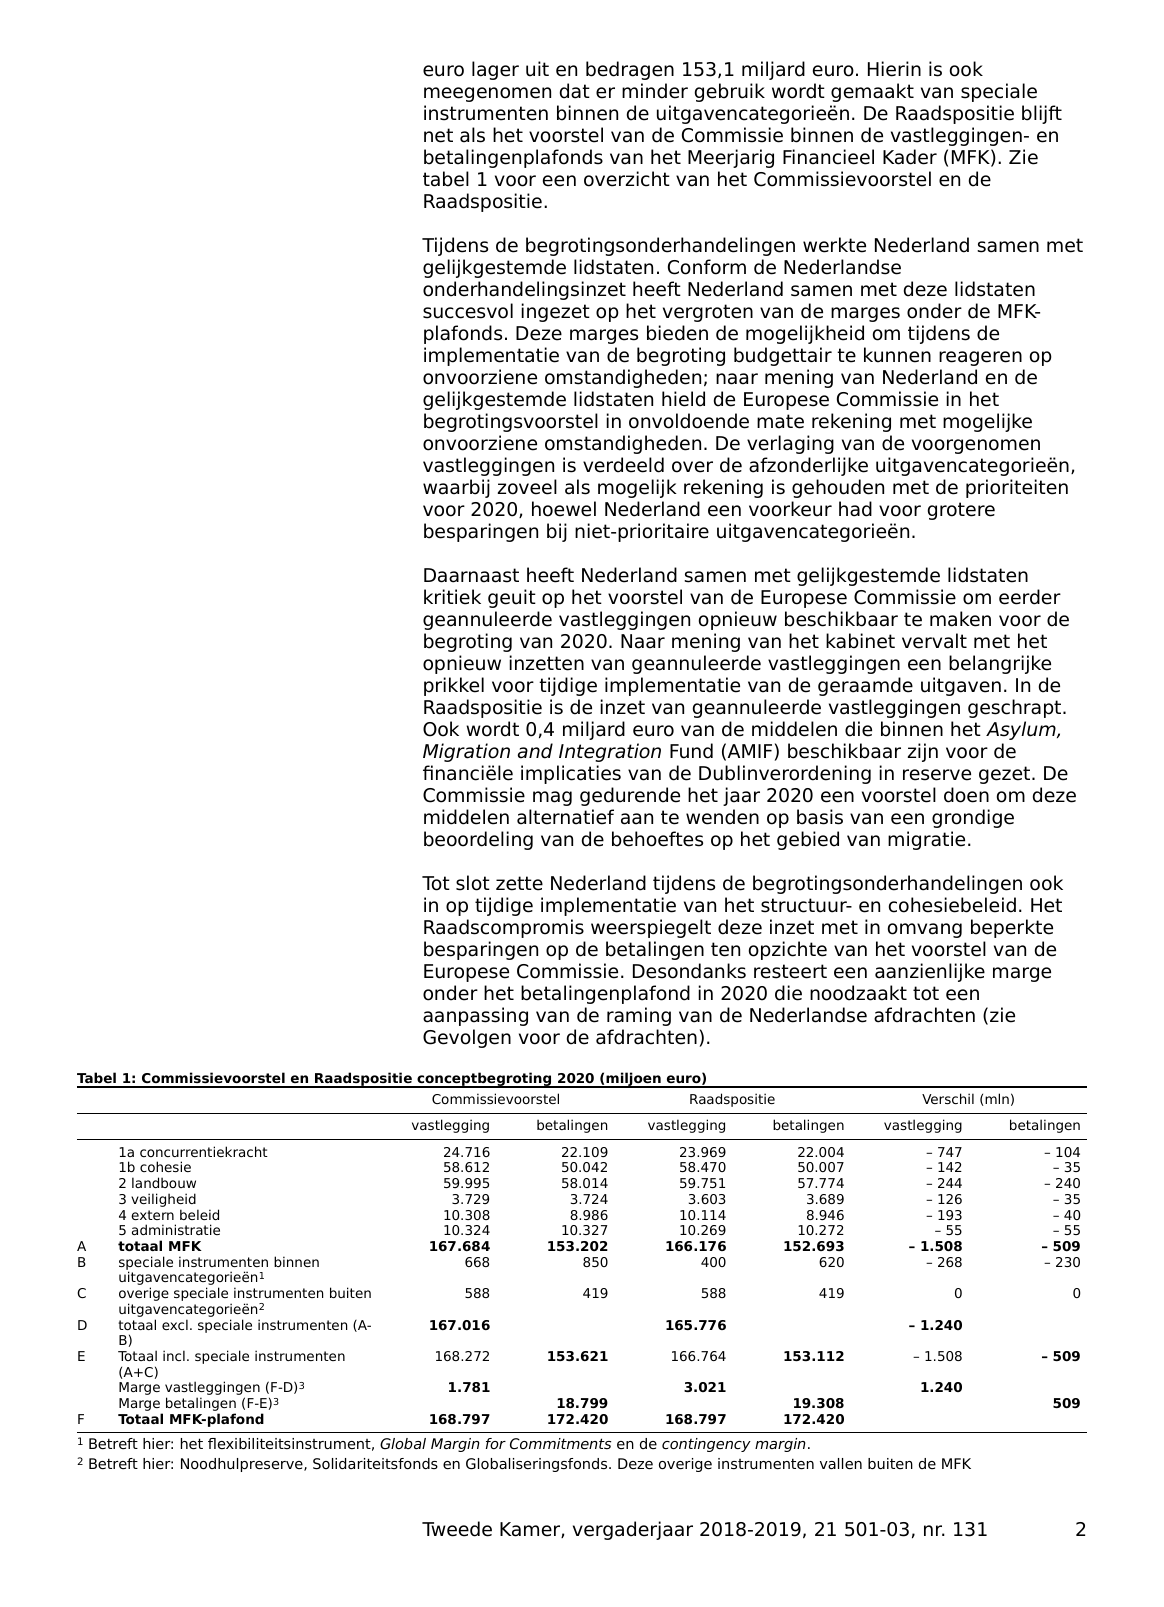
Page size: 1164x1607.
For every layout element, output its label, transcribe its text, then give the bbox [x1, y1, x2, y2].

table_cell 1b cohesie [112, 1160, 378, 1176]
table_cell 58.470 [614, 1160, 732, 1176]
table_cell 2 landbouw [112, 1176, 378, 1192]
table_cell 166.176 [614, 1239, 732, 1254]
table_cell 509 [969, 1396, 1087, 1412]
table_cell 588 [378, 1286, 496, 1317]
table_cell – 104 [969, 1140, 1087, 1160]
table_cell totaal excl. speciale instrumenten (A-B) [112, 1318, 378, 1349]
table_cell 0 [969, 1286, 1087, 1317]
table_cell 419 [496, 1286, 614, 1317]
table_cell 19.308 [732, 1396, 850, 1412]
table_cell 3.603 [614, 1192, 732, 1207]
table_cell 3.729 [378, 1192, 496, 1207]
table_cell – 126 [850, 1192, 968, 1207]
table_cell [77, 1114, 112, 1139]
text euro lager uit en bedragen 153,1 miljard euro. Hierin is ook meegenomen dat er minder gebruik wordt gemaakt van speciale instrumenten binnen de uitgavencategorieën. De Raadspositie blijft net als het voorstel van de Commissie binnen de vastleggingen- en betalingenplafonds van het Meerjarig Financieel Kader (MFK). Zie tabel 1 voor een overzicht van het Commissievoorstel en de Raadspositie. [422, 59, 1087, 213]
table_cell – 244 [850, 1176, 968, 1192]
table_cell 166.764 [614, 1349, 732, 1380]
table_cell 3.689 [732, 1192, 850, 1207]
table_cell vastlegging [850, 1114, 968, 1139]
table_cell speciale instrumenten binnen uitgavencategorieën1 [112, 1255, 378, 1286]
table_cell 10.272 [732, 1223, 850, 1239]
table_cell [77, 1380, 112, 1396]
table_cell [850, 1396, 968, 1412]
table_cell 10.308 [378, 1207, 496, 1223]
table_cell [77, 1192, 112, 1207]
table_cell 57.774 [732, 1176, 850, 1192]
table_cell 50.042 [496, 1160, 614, 1176]
table_cell [496, 1380, 614, 1396]
table_cell 3.021 [614, 1380, 732, 1396]
table_cell 167.016 [378, 1318, 496, 1349]
table_cell – 193 [850, 1207, 968, 1223]
table_cell 0 [850, 1286, 968, 1317]
table_cell 1 Betreft hier: het flexibiliteitsinstrument, Global Margin for Commitments en de contingency margin. 2 Betreft hier: Noodhulpreserve, Solidariteitsfonds en Globaliseringsfonds. Deze overige instrumenten vallen buiten de MFK [77, 1433, 1087, 1473]
table_cell – 35 [969, 1160, 1087, 1176]
table_cell [77, 1207, 112, 1223]
table_cell A [77, 1239, 112, 1254]
table_cell Verschil (mln) [850, 1088, 1087, 1112]
table_cell F [77, 1412, 112, 1432]
table_cell 153.112 [732, 1349, 850, 1380]
table_cell 1.781 [378, 1380, 496, 1396]
table_cell – 509 [969, 1349, 1087, 1380]
table_cell Marge betalingen (F-E)3 [112, 1396, 378, 1412]
table_cell 58.014 [496, 1176, 614, 1192]
table_cell [77, 1223, 112, 1239]
table_cell [969, 1412, 1087, 1432]
table_cell 22.109 [496, 1140, 614, 1160]
table_cell Totaal incl. speciale instrumenten (A+C) [112, 1349, 378, 1380]
table_cell [112, 1088, 378, 1112]
table_cell 400 [614, 1255, 732, 1286]
table_cell [969, 1380, 1087, 1396]
text Tot slot zette Nederland tijdens de begrotingsonderhandelingen ook in op tijdige implementatie van het structuur- en cohesiebeleid. Het Raadscompromis weerspiegelt deze inzet met in omvang beperkte besparingen op de betalingen ten opzichte van het voorstel van de Europese Commissie. Desondanks resteert een aanzienlijke marge onder het betalingenplafond in 2020 die noodzaakt tot een aanpassing van de raming van de Nederlandse afdrachten (zie Gevolgen voor de afdrachten). [422, 873, 1087, 1049]
table_cell 153.621 [496, 1349, 614, 1380]
table_cell 5 administratie [112, 1223, 378, 1239]
table_cell – 55 [969, 1223, 1087, 1239]
table_cell 620 [732, 1255, 850, 1286]
table_cell 10.269 [614, 1223, 732, 1239]
table_cell 18.799 [496, 1396, 614, 1412]
table_cell 10.114 [614, 1207, 732, 1223]
table_cell 172.420 [732, 1412, 850, 1432]
table_cell [969, 1318, 1087, 1349]
table_cell overige speciale instrumenten buiten uitgavencategorieën2 [112, 1286, 378, 1317]
table_cell 8.946 [732, 1207, 850, 1223]
table_cell – 1.508 [850, 1239, 968, 1254]
table_cell – 40 [969, 1207, 1087, 1223]
table_cell – 35 [969, 1192, 1087, 1207]
table_header Tabel 1: Commissievoorstel en Raadspositie conceptbegroting 2020 (miljoen euro) [77, 1071, 1087, 1086]
table_cell Marge vastleggingen (F-D)3 [112, 1380, 378, 1396]
table_cell 3 veiligheid [112, 1192, 378, 1207]
table_cell 168.797 [614, 1412, 732, 1432]
table_cell – 230 [969, 1255, 1087, 1286]
table_cell [378, 1396, 496, 1412]
table_cell [77, 1160, 112, 1176]
table_cell E [77, 1349, 112, 1380]
table_cell 152.693 [732, 1239, 850, 1254]
table_cell vastlegging [378, 1114, 496, 1139]
table_cell Commissievoorstel [378, 1088, 614, 1112]
table_cell 50.007 [732, 1160, 850, 1176]
table_cell 58.612 [378, 1160, 496, 1176]
table_cell 1a concurrentiekracht [112, 1140, 378, 1160]
table_cell B [77, 1255, 112, 1286]
table_cell 10.327 [496, 1223, 614, 1239]
table_cell 850 [496, 1255, 614, 1286]
text Daarnaast heeft Nederland samen met gelijkgestemde lidstaten kritiek geuit op het voorstel van de Europese Commissie om eerder geannuleerde vastleggingen opnieuw beschikbaar te maken voor de begroting van 2020. Naar mening van het kabinet vervalt met het opnieuw inzetten van geannuleerde vastleggingen een belangrijke prikkel voor tijdige implementatie van de geraamde uitgaven. In de Raadspositie is de inzet van geannuleerde vastleggingen geschrapt. Ook wordt 0,4 miljard euro van de middelen die binnen het Asylum, Migration and Integration Fund (AMIF) beschikbaar zijn voor de financiële implicaties van de Dublinverordening in reserve gezet. De Commissie mag gedurende het jaar 2020 een voorstel doen om deze middelen alternatief aan te wenden op basis van een grondige beoordeling van de behoeftes op het gebied van migratie. [422, 565, 1087, 851]
table_cell [77, 1140, 112, 1160]
table_cell 8.986 [496, 1207, 614, 1223]
table_cell 168.797 [378, 1412, 496, 1432]
table_cell betalingen [496, 1114, 614, 1139]
table_cell [732, 1380, 850, 1396]
table_cell Totaal MFK-plafond [112, 1412, 378, 1432]
table_cell C [77, 1286, 112, 1317]
table_cell [614, 1396, 732, 1412]
table_cell – 55 [850, 1223, 968, 1239]
table_cell 168.272 [378, 1349, 496, 1380]
table_cell – 142 [850, 1160, 968, 1176]
table_cell 4 extern beleid [112, 1207, 378, 1223]
table_cell – 747 [850, 1140, 968, 1160]
table_cell – 1.240 [850, 1318, 968, 1349]
table_cell [112, 1114, 378, 1139]
table_cell 59.995 [378, 1176, 496, 1192]
table_cell 419 [732, 1286, 850, 1317]
table_cell – 240 [969, 1176, 1087, 1192]
table_cell [732, 1318, 850, 1349]
table_cell betalingen [969, 1114, 1087, 1139]
table_cell 588 [614, 1286, 732, 1317]
text Tijdens de begrotingsonderhandelingen werkte Nederland samen met gelijkgestemde lidstaten. Conform de Nederlandse onderhandelingsinzet heeft Nederland samen met deze lidstaten succesvol ingezet op het vergroten van de marges onder de MFK-plafonds. Deze marges bieden de mogelijkheid om tijdens de implementatie van de begroting budgettair te kunnen reageren op onvoorziene omstandigheden; naar mening van Nederland en de gelijkgestemde lidstaten hield de Europese Commissie in het begrotingsvoorstel in onvoldoende mate rekening met mogelijke onvoorziene omstandigheden. De verlaging van de voorgenomen vastleggingen is verdeeld over de afzonderlijke uitgavencategorieën, waarbij zoveel als mogelijk rekening is gehouden met de prioriteiten voor 2020, hoewel Nederland een voorkeur had voor grotere besparingen bij niet-prioritaire uitgavencategorieën. [422, 235, 1087, 543]
table_cell – 1.508 [850, 1349, 968, 1380]
table_cell 1.240 [850, 1380, 968, 1396]
table_cell Raadspositie [614, 1088, 850, 1112]
table_cell betalingen [732, 1114, 850, 1139]
table_cell 23.969 [614, 1140, 732, 1160]
table_cell – 509 [969, 1239, 1087, 1254]
table_cell 59.751 [614, 1176, 732, 1192]
table_cell 165.776 [614, 1318, 732, 1349]
table_cell 172.420 [496, 1412, 614, 1432]
table_cell totaal MFK [112, 1239, 378, 1254]
table_cell 3.724 [496, 1192, 614, 1207]
table_cell 167.684 [378, 1239, 496, 1254]
table_cell [77, 1396, 112, 1412]
table_cell 24.716 [378, 1140, 496, 1160]
table_cell [77, 1088, 112, 1112]
table_cell 10.324 [378, 1223, 496, 1239]
table_cell [496, 1318, 614, 1349]
table_cell 22.004 [732, 1140, 850, 1160]
table_cell – 268 [850, 1255, 968, 1286]
table_cell vastlegging [614, 1114, 732, 1139]
table_cell 153.202 [496, 1239, 614, 1254]
table_cell D [77, 1318, 112, 1349]
table_cell 668 [378, 1255, 496, 1286]
table_cell [850, 1412, 968, 1432]
table_cell [77, 1176, 112, 1192]
